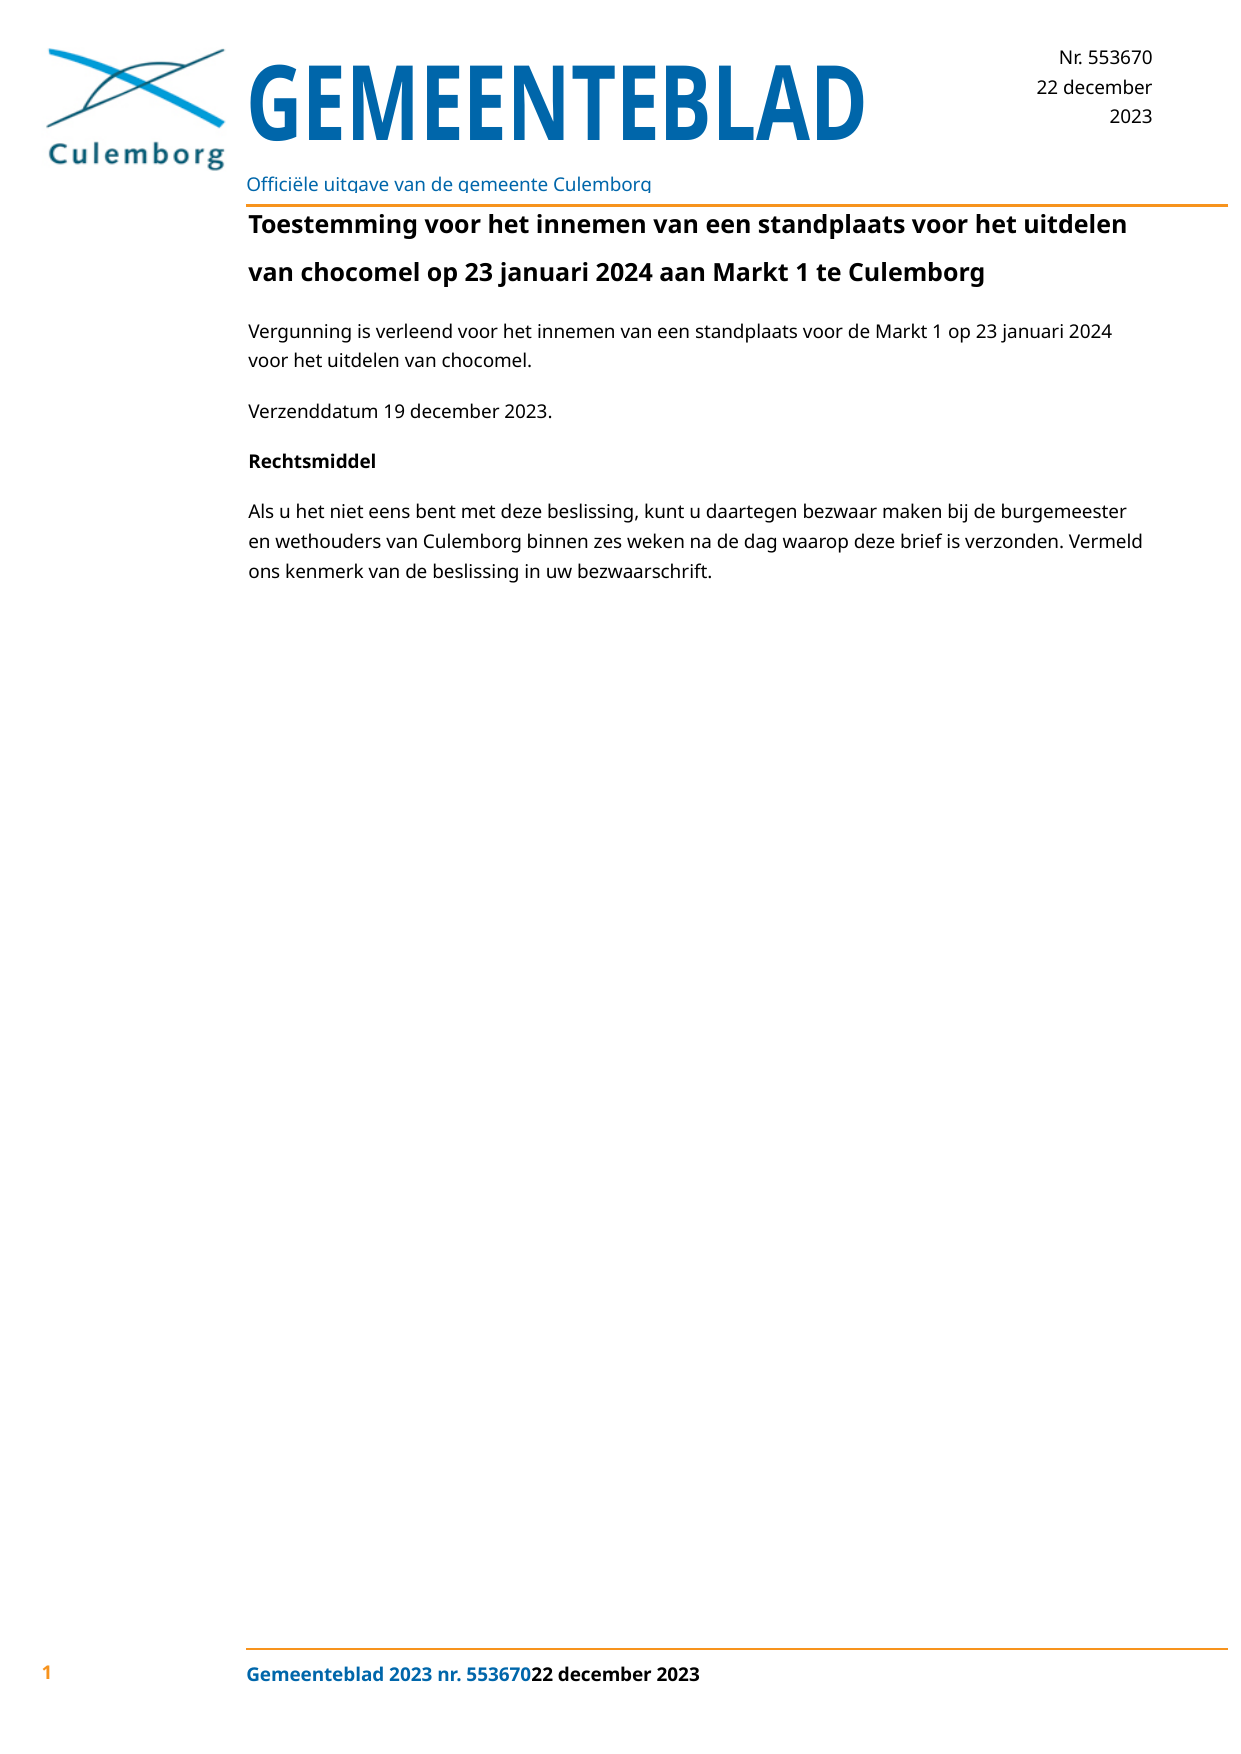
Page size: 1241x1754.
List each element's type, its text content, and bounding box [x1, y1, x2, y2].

text Rechtsmiddel [248, 448, 1152, 474]
text Vergunning is verleend voor het innemen van een standplaats voor de Markt 1 op 23 januari 2024 voor het uitdelen van chocomel. [248, 318, 1152, 373]
text Toestemming voor het innemen van een standplaats voor het uitdelen van chocomel op 23 januari 2024 aan Markt 1 te Culemborg [248, 207, 1152, 288]
picture [41, 47, 231, 172]
text Verzenddatum 19 december 2023. [248, 398, 1152, 424]
text Als u het niet eens bent met deze beslissing, kunt u daartegen bezwaar maken bij de burgemeester en wethouders van Culemborg binnen zes weken na de dag waarop deze brief is verzonden. Vermeld ons kenmerk van de beslissing in uw bezwaarschrift. [248, 499, 1152, 584]
